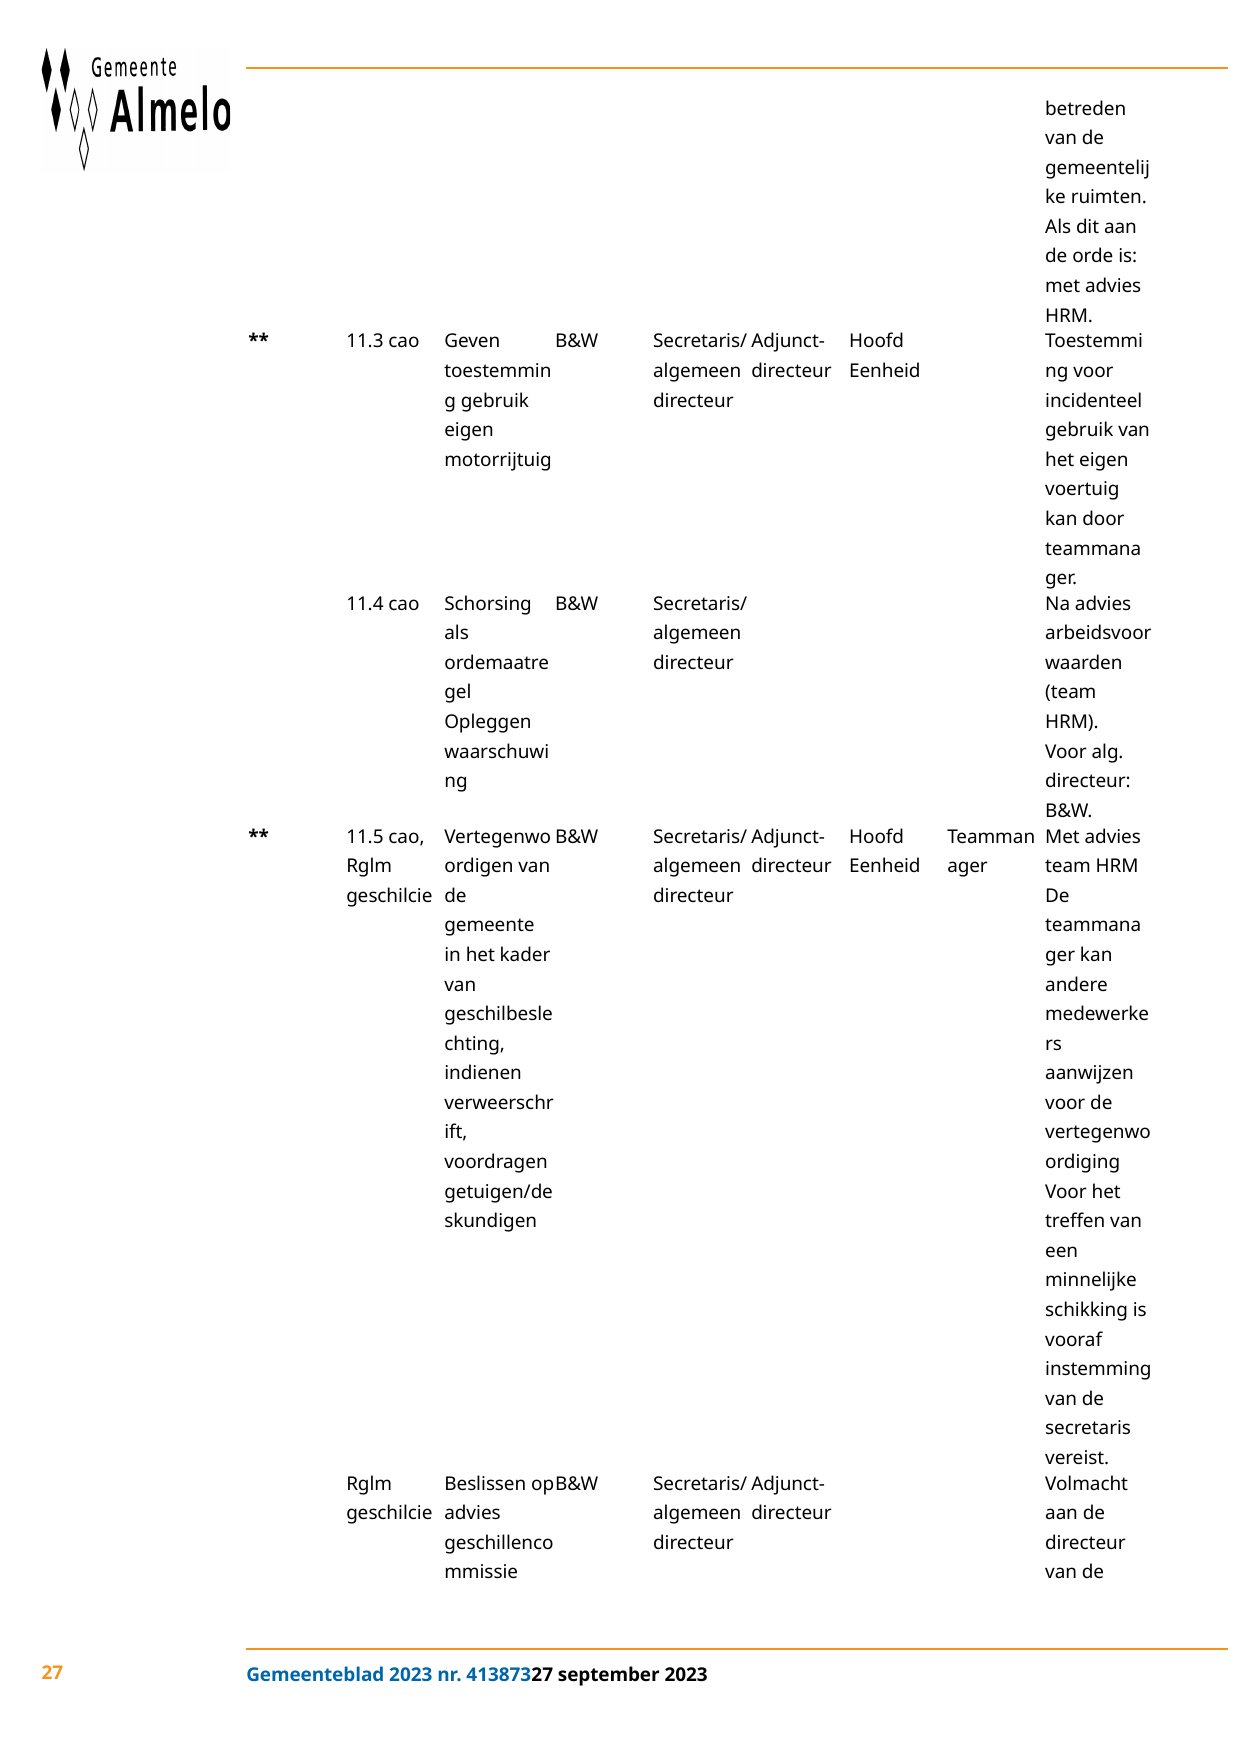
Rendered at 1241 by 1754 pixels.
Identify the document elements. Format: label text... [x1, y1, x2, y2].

table_cell [248, 95, 346, 328]
table_cell Vertegenwoordigen van de gemeente in het kader van geschilbeslechting, indienen verweerschrift, voordragen getuigen/deskundigen [444, 823, 555, 1470]
table_cell Secretaris/ algemeen directeur [653, 823, 751, 1470]
table_cell [849, 590, 947, 823]
table_cell [248, 590, 346, 823]
table_cell [849, 1470, 947, 1584]
table_cell ** [248, 823, 346, 1470]
table_cell [947, 1470, 1045, 1584]
table_cell Secretaris/ algemeen directeur [653, 590, 751, 823]
table_cell Adjunct-directeur [751, 1470, 849, 1584]
table_cell B&W [555, 328, 653, 590]
table_cell [444, 95, 555, 328]
table_cell [947, 590, 1045, 823]
table_cell Hoofd Eenheid [849, 823, 947, 1470]
table_cell Rglm geschilcie [346, 1470, 444, 1584]
table_cell [947, 328, 1045, 590]
table_cell Hoofd Eenheid [849, 328, 947, 590]
table_cell ** [248, 328, 346, 590]
table_cell Secretaris/ algemeen directeur [653, 1470, 751, 1584]
table_cell Volmacht aan de directeur van de [1045, 1470, 1152, 1584]
table_cell B&W [555, 823, 653, 1470]
table_cell 11.3 cao [346, 328, 444, 590]
table_cell [751, 95, 849, 328]
table_cell Beslissen op advies geschillencommissie [444, 1470, 555, 1584]
table_cell Schorsing als ordemaatregel Opleggen waarschuwing [444, 590, 555, 823]
table_cell B&W [555, 1470, 653, 1584]
table_cell 11.5 cao, Rglm geschilcie [346, 823, 444, 1470]
table_cell 11.4 cao [346, 590, 444, 823]
table_cell Na advies arbeidsvoorwaarden (team HRM). Voor alg. directeur: B&W. [1045, 590, 1152, 823]
table_cell Secretaris/ algemeen directeur [653, 328, 751, 590]
table_cell [751, 590, 849, 823]
table_cell [346, 95, 444, 328]
table_cell Teammanager [947, 823, 1045, 1470]
table_cell B&W [555, 590, 653, 823]
table_cell [947, 95, 1045, 328]
table_cell Adjunct-directeur [751, 328, 849, 590]
table_cell betreden van de gemeentelijke ruimten. Als dit aan de orde is: met advies HRM. [1045, 95, 1152, 328]
table_cell Toestemming voor incidenteel gebruik van het eigen voertuig kan door teammanager. [1045, 328, 1152, 590]
table_cell Met advies team HRM De teammanager kan andere medewerkers aanwijzen voor de vertegenwoordiging Voor het treffen van een minnelijke schikking is vooraf instemming van de secretaris vereist. [1045, 823, 1152, 1470]
table_cell [849, 95, 947, 328]
picture [41, 47, 231, 172]
table_cell [248, 1470, 346, 1584]
table_cell [653, 95, 751, 328]
table_cell Geven toestemming gebruik eigen motorrijtuig [444, 328, 555, 590]
table_cell Adjunct-directeur [751, 823, 849, 1470]
table_cell [555, 95, 653, 328]
